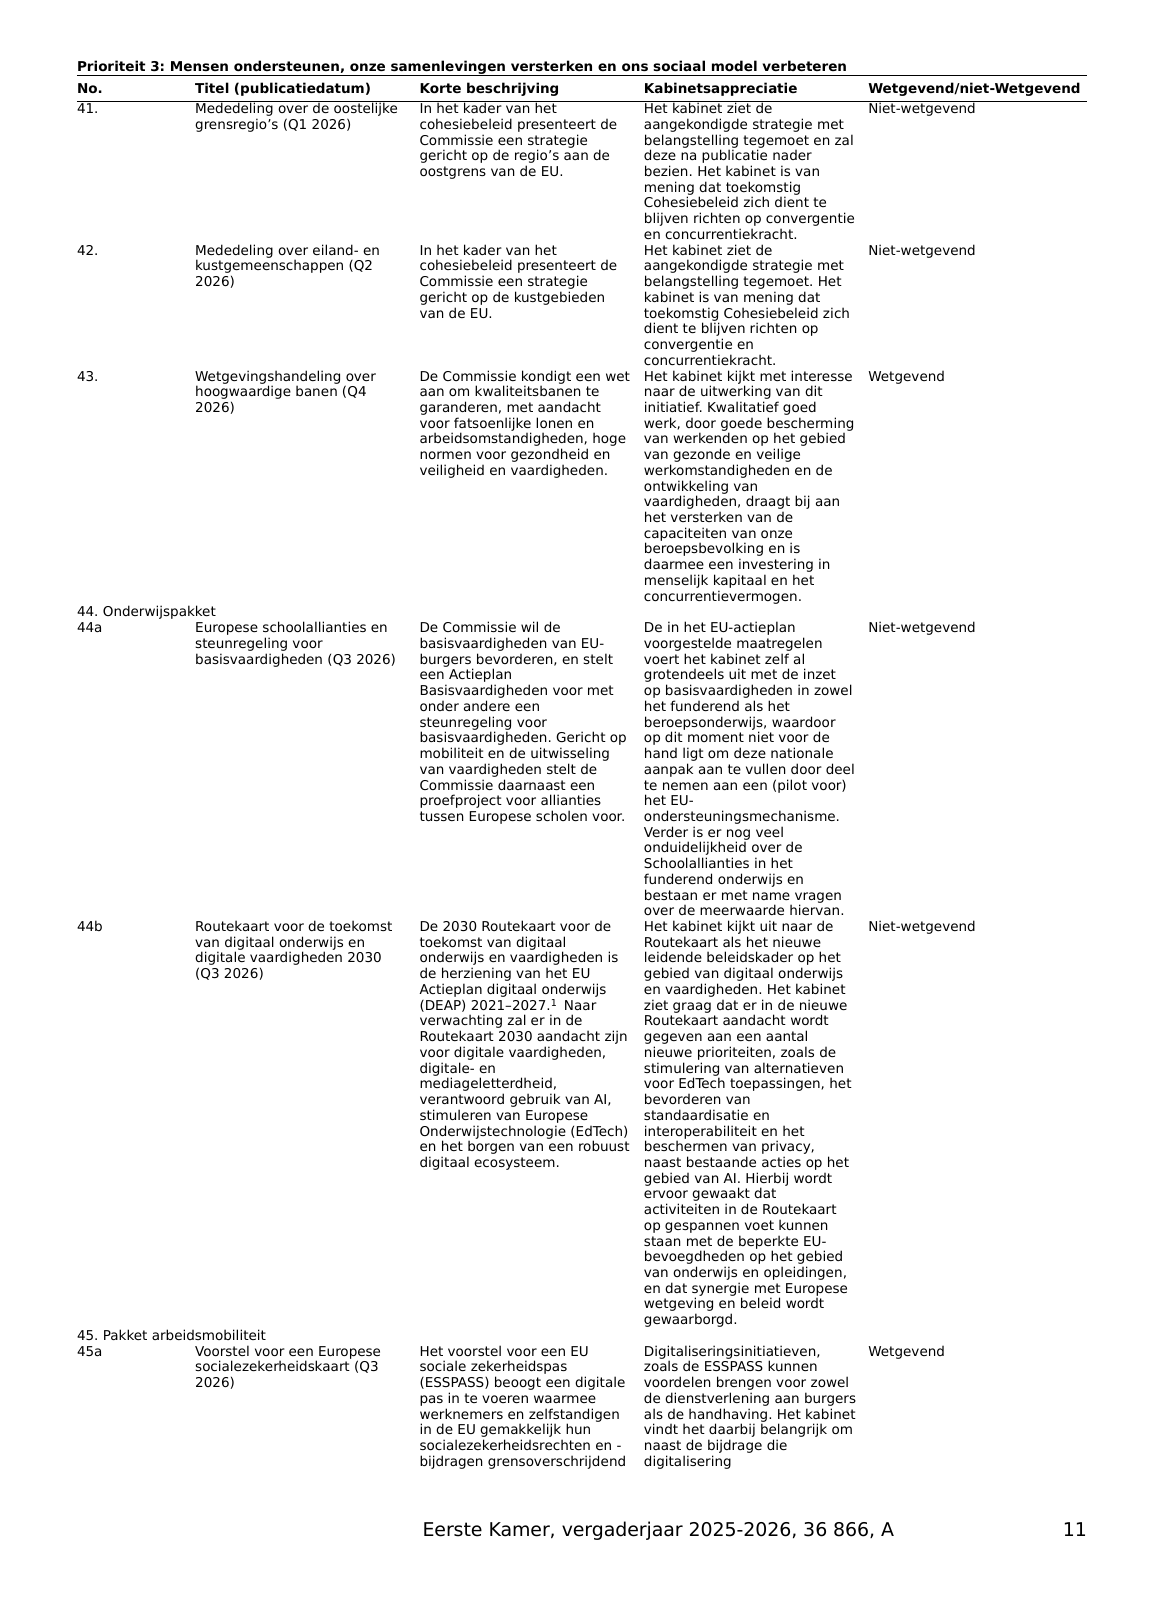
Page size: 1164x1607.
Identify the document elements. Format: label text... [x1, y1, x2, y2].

table_cell 45. Pakket arbeidsmobiliteit [77, 1328, 1087, 1343]
table_cell Niet-wetgevend [862, 243, 1087, 368]
table_cell Titel (publicatiedatum) [189, 76, 413, 101]
table_cell 44b [77, 919, 189, 1328]
table_cell Routekaart voor de toekomst van digitaal onderwijs en digitale vaardigheden 2030 (Q3 2026) [189, 919, 413, 1328]
table_cell No. [77, 76, 189, 101]
table_cell Europese schoolallianties en steunregeling voor basisvaardigheden (Q3 2026) [189, 620, 413, 919]
table_header Prioriteit 3: Mensen ondersteunen, onze samenlevingen versterken en ons sociaal model verbeteren [77, 59, 1087, 75]
table_cell Het voorstel voor een EU sociale zekerheidspas (ESSPASS) beoogt een digitale pas in te voeren waarmee werknemers en zelfstandigen in de EU gemakkelijk hun socialezekerheidsrechten en -bijdragen grensoverschrijdend [413, 1344, 638, 1469]
table_cell In het kader van het cohesiebeleid presenteert de Commissie een strategie gericht op de regio’s aan de oostgrens van de EU. [413, 102, 638, 242]
table_cell Het kabinet kijkt met interesse naar de uitwerking van dit initiatief. Kwalitatief goed werk, door goede bescherming van werkenden op het gebied van gezonde en veilige werkomstandigheden en de ontwikkeling van vaardigheden, draagt bij aan het versterken van de capaciteiten van onze beroepsbevolking en is daarmee een investering in menselijk kapitaal en het concurrentievermogen. [638, 368, 862, 604]
table_cell Niet-wetgevend [862, 919, 1087, 1328]
table_cell Wetgevend/niet-Wetgevend [862, 76, 1087, 101]
table_cell 43. [77, 368, 189, 604]
table_cell Kabinetsappreciatie [638, 76, 862, 101]
table_cell De 2030 Routekaart voor de toekomst van digitaal onderwijs en vaardigheden is de herziening van het EU Actieplan digitaal onderwijs (DEAP) 2021–2027.1 Naar verwachting zal er in de Routekaart 2030 aandacht zijn voor digitale vaardigheden, digitale- en mediageletterdheid, verantwoord gebruik van AI, stimuleren van Europese Onderwijstechnologie (EdTech) en het borgen van een robuust digitaal ecosysteem. [413, 919, 638, 1328]
table_cell In het kader van het cohesiebeleid presenteert de Commissie een strategie gericht op de kustgebieden van de EU. [413, 243, 638, 368]
table_cell Niet-wetgevend [862, 620, 1087, 919]
table_cell Wetgevend [862, 368, 1087, 604]
table_cell 45a [77, 1344, 189, 1469]
table_cell Het kabinet ziet de aangekondigde strategie met belangstelling tegemoet en zal deze na publicatie nader bezien. Het kabinet is van mening dat toekomstig Cohesiebeleid zich dient te blijven richten op convergentie en concurrentiekracht. [638, 102, 862, 242]
table_cell 44. Onderwijspakket [77, 604, 1087, 620]
table_cell 44a [77, 620, 189, 919]
table_cell Mededeling over de oostelijke grensregio’s (Q1 2026) [189, 102, 413, 242]
table_cell Digitaliseringsinitiatieven, zoals de ESSPASS kunnen voordelen brengen voor zowel de dienstverlening aan burgers als de handhaving. Het kabinet vindt het daarbij belangrijk om naast de bijdrage die digitalisering [638, 1344, 862, 1469]
table_cell Het kabinet ziet de aangekondigde strategie met belangstelling tegemoet. Het kabinet is van mening dat toekomstig Cohesiebeleid zich dient te blijven richten op convergentie en concurrentiekracht. [638, 243, 862, 368]
table_cell Korte beschrijving [413, 76, 638, 101]
table_cell Niet-wetgevend [862, 102, 1087, 242]
table_cell Wetgevingshandeling over hoogwaardige banen (Q4 2026) [189, 368, 413, 604]
table_cell De in het EU-actieplan voorgestelde maatregelen voert het kabinet zelf al grotendeels uit met de inzet op basisvaardigheden in zowel het funderend als het beroepsonderwijs, waardoor op dit moment niet voor de hand ligt om deze nationale aanpak aan te vullen door deel te nemen aan een (pilot voor) het EU-ondersteuningsmechanisme. Verder is er nog veel onduidelijkheid over de Schoolallianties in het funderend onderwijs en bestaan er met name vragen over de meerwaarde hiervan. [638, 620, 862, 919]
table_cell De Commissie wil de basisvaardigheden van EU-burgers bevorderen, en stelt een Actieplan Basisvaardigheden voor met onder andere een steunregeling voor basisvaardigheden. Gericht op mobiliteit en de uitwisseling van vaardigheden stelt de Commissie daarnaast een proefproject voor allianties tussen Europese scholen voor. [413, 620, 638, 919]
table_cell Mededeling over eiland- en kustgemeenschappen (Q2 2026) [189, 243, 413, 368]
table_cell 42. [77, 243, 189, 368]
table_cell Wetgevend [862, 1344, 1087, 1469]
table_cell Het kabinet kijkt uit naar de Routekaart als het nieuwe leidende beleidskader op het gebied van digitaal onderwijs en vaardigheden. Het kabinet ziet graag dat er in de nieuwe Routekaart aandacht wordt gegeven aan een aantal nieuwe prioriteiten, zoals de stimulering van alternatieven voor EdTech toepassingen, het bevorderen van standaardisatie en interoperabiliteit en het beschermen van privacy, naast bestaande acties op het gebied van AI. Hierbij wordt ervoor gewaakt dat activiteiten in de Routekaart op gespannen voet kunnen staan met de beperkte EU-bevoegdheden op het gebied van onderwijs en opleidingen, en dat synergie met Europese wetgeving en beleid wordt gewaarborgd. [638, 919, 862, 1328]
table_cell Voorstel voor een Europese socialezekerheidskaart (Q3 2026) [189, 1344, 413, 1469]
table_cell De Commissie kondigt een wet aan om kwaliteitsbanen te garanderen, met aandacht voor fatsoenlijke lonen en arbeidsomstandigheden, hoge normen voor gezondheid en veiligheid en vaardigheden. [413, 368, 638, 604]
table_cell 41. [77, 102, 189, 242]
